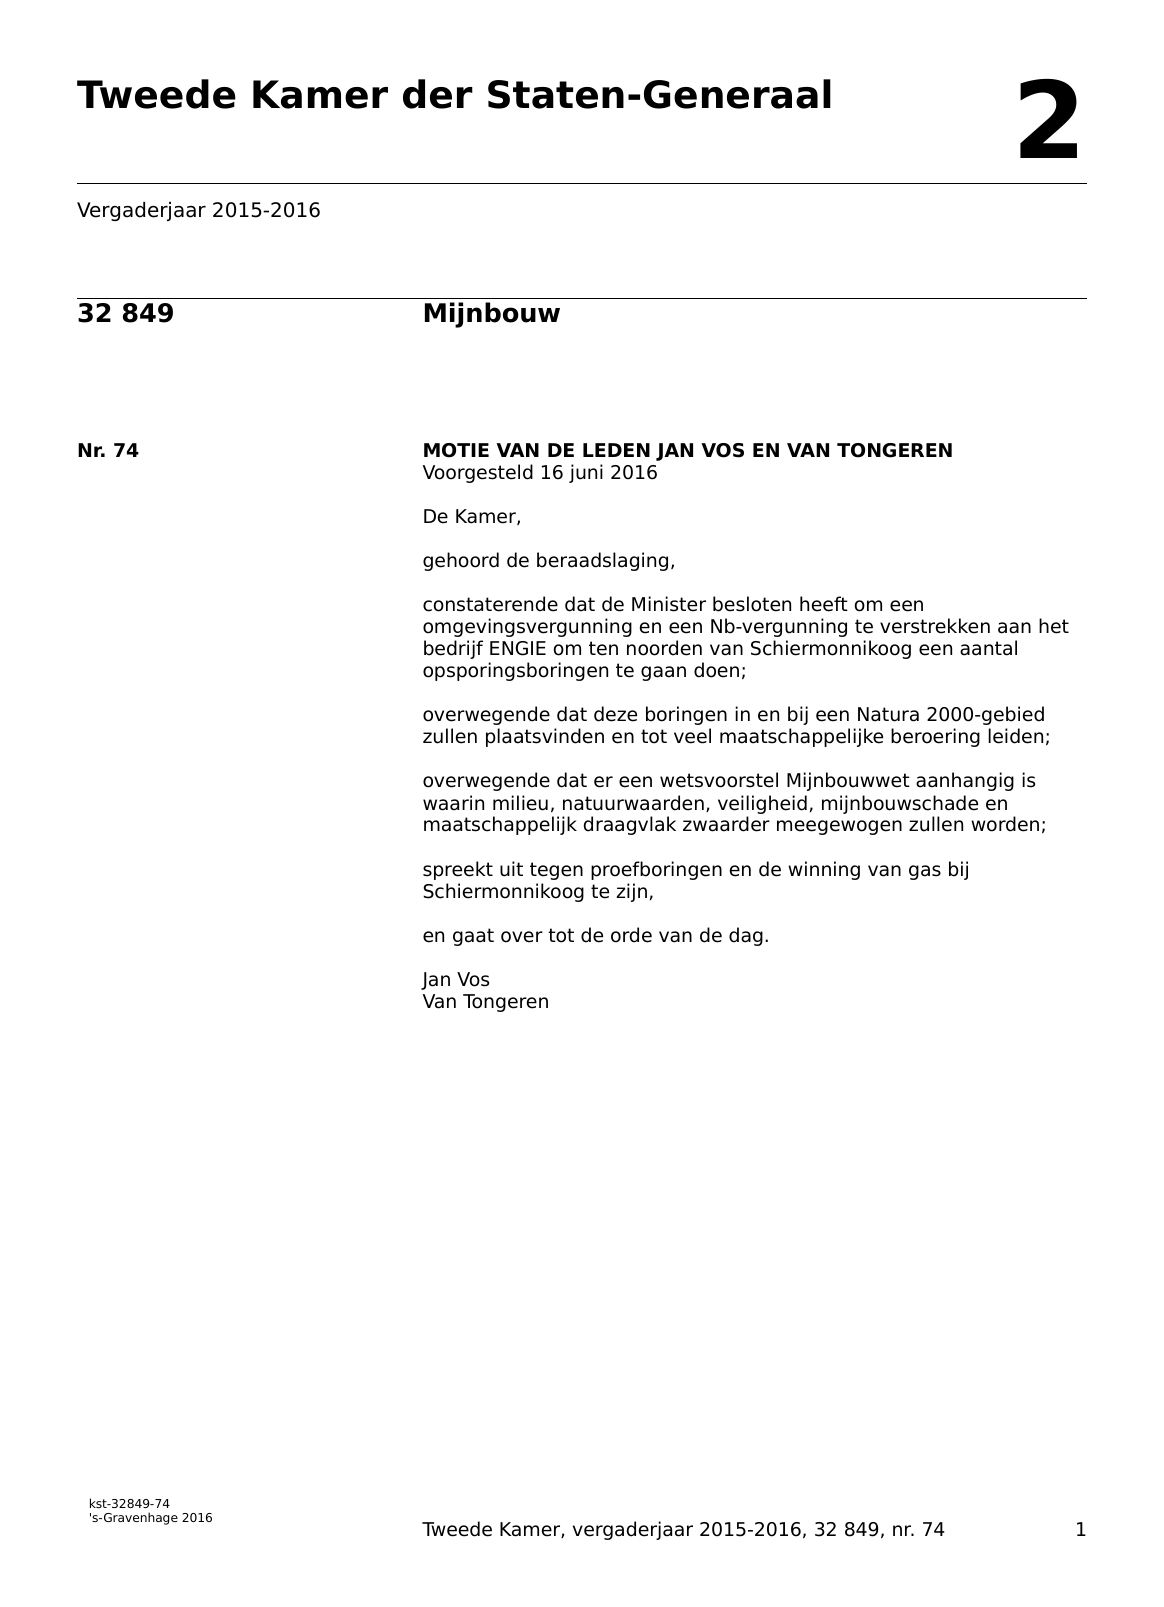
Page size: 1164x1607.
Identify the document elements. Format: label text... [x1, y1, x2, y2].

text en gaat over tot de orde van de dag. [422, 925, 1087, 947]
subtitle 32 849 Mijnbouw [77, 299, 1087, 329]
text kst-32849-74 [88, 1497, 323, 1511]
text Voorgesteld 16 juni 2016 [422, 462, 1087, 484]
table_header 2 [886, 59, 1087, 183]
text spreekt uit tegen proefboringen en de winning van gas bij Schiermonnikoog te zijn, [422, 858, 1087, 902]
text overwegende dat er een wetsvoorstel Mijnbouwwet aanhangig is waarin milieu, natuurwaarden, veiligheid, mijnbouwschade en maatschappelijk draagvlak zwaarder meegewogen zullen worden; [422, 770, 1087, 836]
text overwegende dat deze boringen in en bij een Natura 2000-gebied zullen plaatsvinden en tot veel maatschappelijke beroering leiden; [422, 704, 1087, 748]
text Van Tongeren [422, 991, 1087, 1013]
table_header Tweede Kamer der Staten-Generaal [77, 59, 886, 183]
subtitle Nr. 74 MOTIE VAN DE LEDEN JAN VOS EN VAN TONGEREN [77, 440, 1087, 462]
text constaterende dat de Minister besloten heeft om een omgevingsvergunning en een Nb-vergunning te verstrekken aan het bedrijf ENGIE om ten noorden van Schiermonnikoog een aantal opsporingsboringen te gaan doen; [422, 594, 1087, 682]
text Jan Vos [422, 969, 1087, 991]
text De Kamer, [422, 506, 1087, 528]
table_cell Vergaderjaar 2015-2016 [77, 184, 1087, 298]
text 's-Gravenhage 2016 [88, 1511, 323, 1525]
text gehoord de beraadslaging, [422, 550, 1087, 572]
